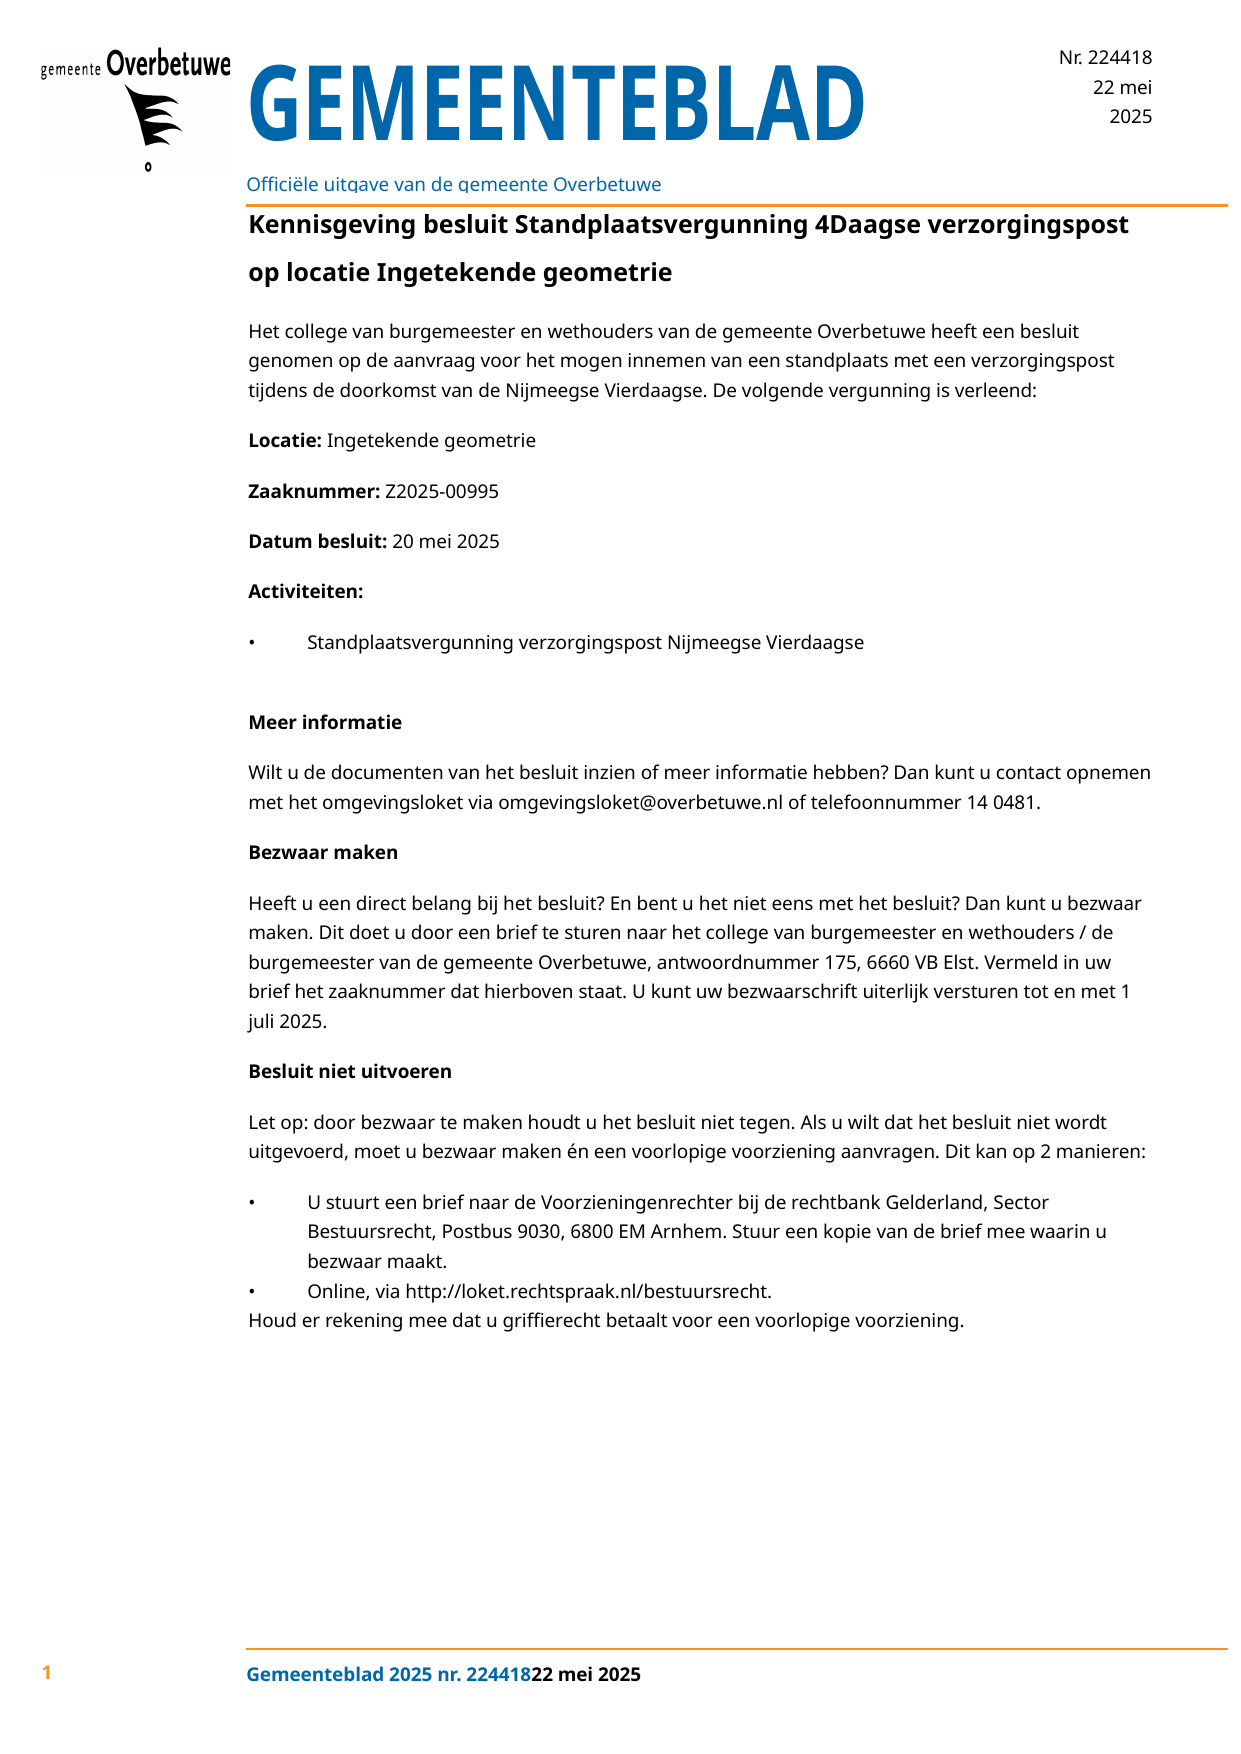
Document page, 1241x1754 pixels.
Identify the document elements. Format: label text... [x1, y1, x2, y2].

text Wilt u de documenten van het besluit inzien of meer informatie hebben? Dan kunt u contact opnemen met het omgevingsloket via omgevingsloket@overbetuwe.nl of telefoonnummer 14 0481. [248, 759, 1152, 815]
text Meer informatie [248, 709, 1152, 735]
text Bezwaar maken [248, 839, 1152, 865]
text Datum besluit: 20 mei 2025 [248, 528, 1152, 554]
text Kennisgeving besluit Standplaatsvergunning 4Daagse verzorgingspost op locatie Ingetekende geometrie [248, 207, 1152, 288]
text Houd er rekening mee dat u griffierecht betaalt voor een voorlopige voorziening. [248, 1307, 1152, 1333]
list U stuurt een brief naar de Voorzieningenrechter bij de rechtbank Gelderland, Sector Bestuursrecht, Postbus 9030, 6800 EM Arnhem. Stuur een kopie van de brief mee waarin u bezwaar maakt. [248, 1189, 1152, 1274]
list Online, via http://loket.rechtspraak.nl/bestuursrecht. [248, 1278, 1152, 1304]
text Heeft u een direct belang bij het besluit? En bent u het niet eens met het besluit? Dan kunt u bezwaar maken. Dit doet u door een brief te sturen naar het college van burgemeester en wethouders / de burgemeester van de gemeente Overbetuwe, antwoordnummer 175, 6660 VB Elst. Vermeld in uw brief het zaaknummer dat hierboven staat. U kunt uw bezwaarschrift uiterlijk versturen tot en met 1 juli 2025. [248, 890, 1152, 1034]
text Zaaknummer: Z2025-00995 [248, 478, 1152, 504]
picture [41, 47, 231, 172]
text Het college van burgemeester en wethouders van de gemeente Overbetuwe heeft een besluit genomen op de aanvraag voor het mogen innemen van een standplaats met een verzorgingspost tijdens de doorkomst van de Nijmeegse Vierdaagse. De volgende vergunning is verleend: [248, 318, 1152, 403]
text Besluit niet uitvoeren [248, 1059, 1152, 1084]
list Standplaatsvergunning verzorgingspost Nijmeegse Vierdaagse [248, 629, 1152, 655]
text Activiteiten: [248, 579, 1152, 604]
text Let op: door bezwaar te maken houdt u het besluit niet tegen. Als u wilt dat het besluit niet wordt uitgevoerd, moet u bezwaar maken én een voorlopige voorziening aanvragen. Dit kan op 2 manieren: [248, 1109, 1152, 1164]
text Locatie: Ingetekende geometrie [248, 427, 1152, 453]
